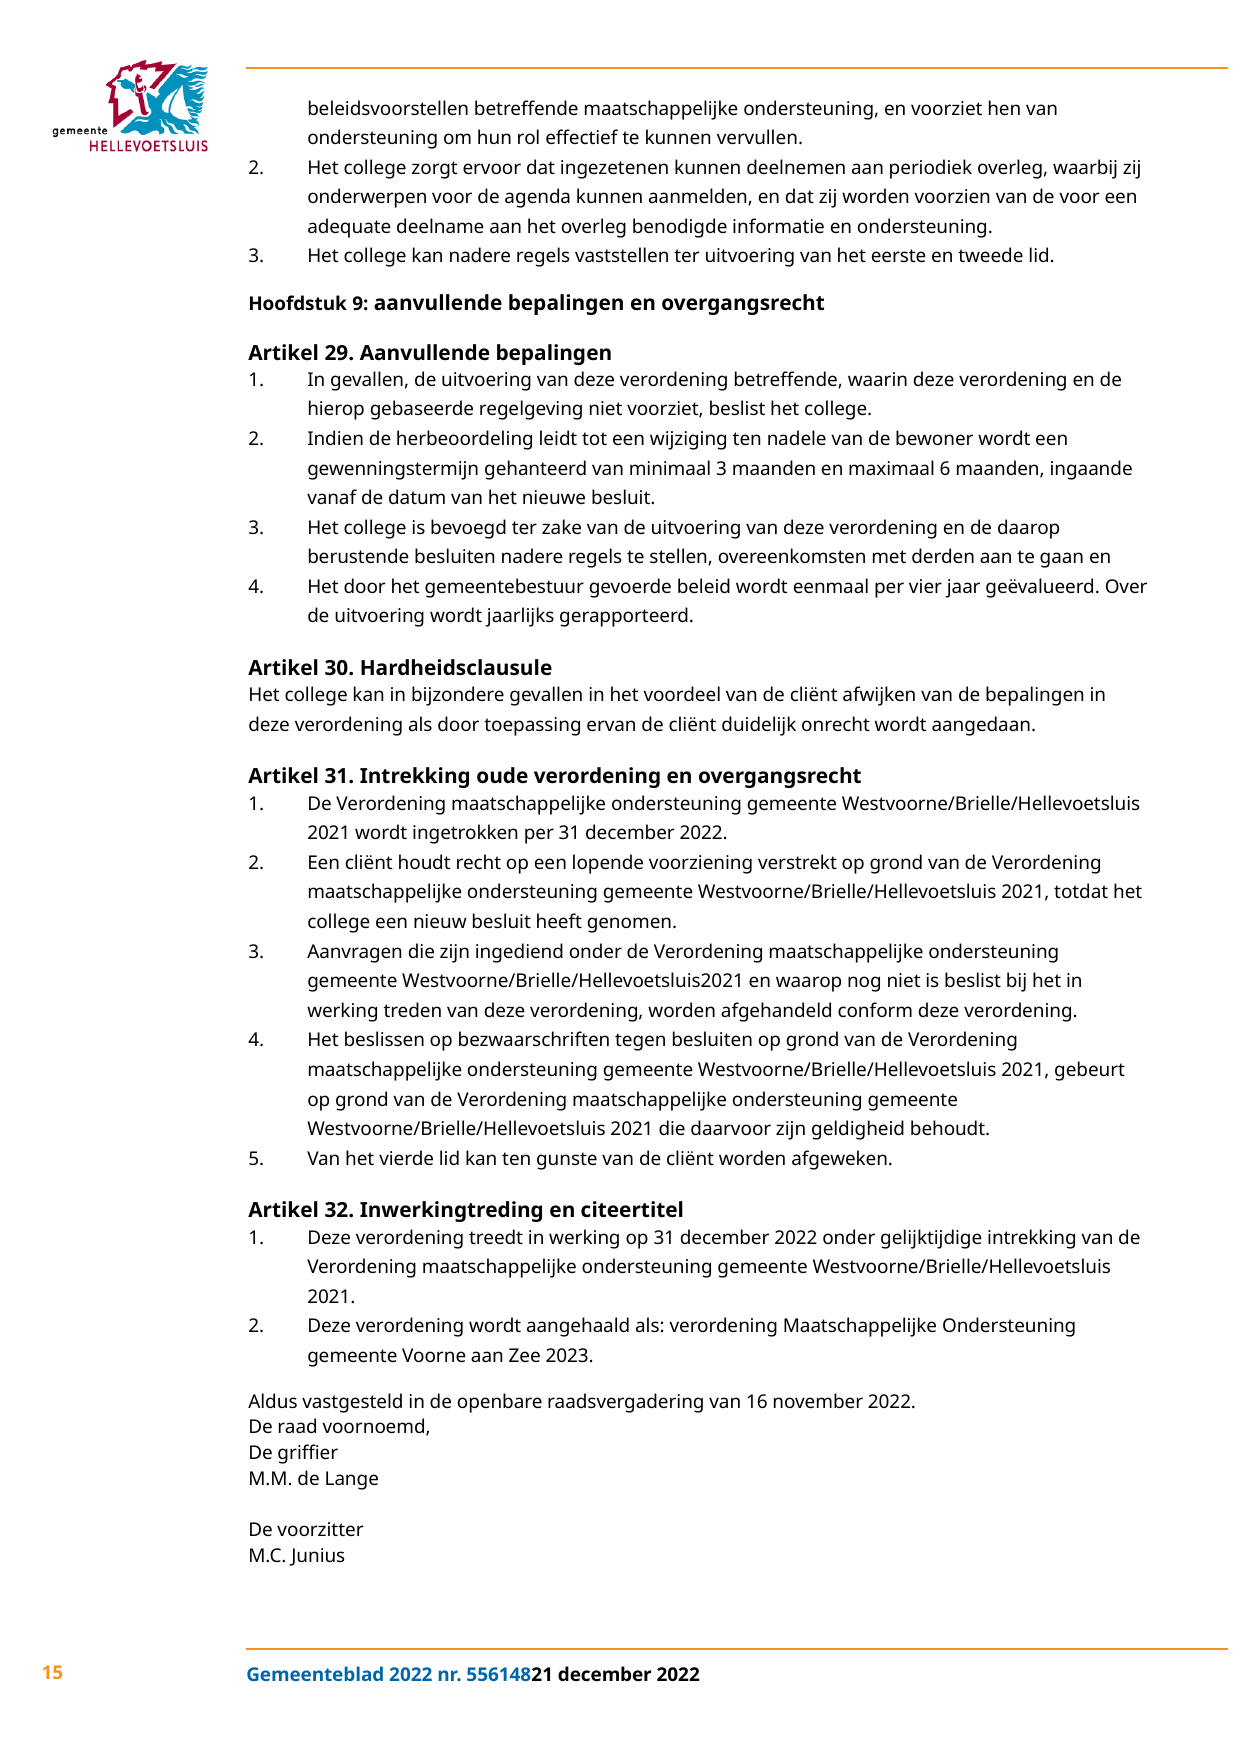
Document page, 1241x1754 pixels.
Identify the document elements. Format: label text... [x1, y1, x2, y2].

list Aanvragen die zijn ingediend onder de Verordening maatschappelijke ondersteuning gemeente Westvoorne/Brielle/Hellevoetsluis2021 en waarop nog niet is beslist bij het in werking treden van deze verordening, worden afgehandeld conform deze verordening. [248, 938, 1152, 1023]
list Het college is bevoegd ter zake van de uitvoering van deze verordening en de daarop berustende besluiten nadere regels te stellen, overeenkomsten met derden aan te gaan en [248, 514, 1152, 569]
list Het college zorgt ervoor dat ingezetenen kunnen deelnemen aan periodiek overleg, waarbij zij onderwerpen voor de agenda kunnen aanmelden, en dat zij worden voorzien van de voor een adequate deelname aan het overleg benodigde informatie en ondersteuning. [248, 154, 1152, 239]
list Het door het gemeentebestuur gevoerde beleid wordt eenmaal per vier jaar geëvalueerd. Over de uitvoering wordt jaarlijks gerapporteerd. [248, 573, 1152, 628]
text De voorzitter [248, 1516, 1152, 1542]
list Een cliënt houdt recht op een lopende voorziening verstrekt op grond van de Verordening maatschappelijke ondersteuning gemeente Westvoorne/Brielle/Hellevoetsluis 2021, totdat het college een nieuw besluit heeft genomen. [248, 849, 1152, 934]
list beleidsvoorstellen betreffende maatschappelijke ondersteuning, en voorziet hen van ondersteuning om hun rol effectief te kunnen vervullen. [248, 95, 1152, 150]
text Hoofdstuk 9: aanvullende bepalingen en overgangsrecht [248, 288, 1152, 317]
list In gevallen, de uitvoering van deze verordening betreffende, waarin deze verordening en de hierop gebaseerde regelgeving niet voorziet, beslist het college. [248, 366, 1152, 421]
picture [41, 47, 231, 172]
text M.C. Junius [248, 1542, 1152, 1568]
list Indien de herbeoordeling leidt tot een wijziging ten nadele van de bewoner wordt een gewenningstermijn gehanteerd van minimaal 3 maanden en maximaal 6 maanden, ingaande vanaf de datum van het nieuwe besluit. [248, 425, 1152, 510]
text Artikel 32. Inwerkingtreding en citeertitel [248, 1195, 1152, 1224]
list De Verordening maatschappelijke ondersteuning gemeente Westvoorne/Brielle/Hellevoetsluis 2021 wordt ingetrokken per 31 december 2022. [248, 790, 1152, 845]
list Deze verordening treedt in werking op 31 december 2022 onder gelijktijdige intrekking van de Verordening maatschappelijke ondersteuning gemeente Westvoorne/Brielle/Hellevoetsluis 2021. [248, 1224, 1152, 1309]
list Het beslissen op bezwaarschriften tegen besluiten op grond van de Verordening maatschappelijke ondersteuning gemeente Westvoorne/Brielle/Hellevoetsluis 2021, gebeurt op grond van de Verordening maatschappelijke ondersteuning gemeente Westvoorne/Brielle/Hellevoetsluis 2021 die daarvoor zijn geldigheid behoudt. [248, 1027, 1152, 1141]
text M.M. de Lange [248, 1465, 1152, 1491]
text Artikel 31. Intrekking oude verordening en overgangsrecht [248, 762, 1152, 790]
text Artikel 30. Hardheidsclausule [248, 653, 1152, 682]
text De griffier [248, 1439, 1152, 1465]
text De raad voornoemd, [248, 1413, 1152, 1439]
list Het college kan nadere regels vaststellen ter uitvoering van het eerste en tweede lid. [248, 243, 1152, 268]
text Het college kan in bijzondere gevallen in het voordeel van de cliënt afwijken van de bepalingen in deze verordening als door toepassing ervan de cliënt duidelijk onrecht wordt aangedaan. [248, 682, 1152, 737]
list Deze verordening wordt aangehaald als: verordening Maatschappelijke Ondersteuning gemeente Voorne aan Zee 2023. [248, 1313, 1152, 1368]
text Aldus vastgesteld in de openbare raadsvergadering van 16 november 2022. [248, 1388, 1152, 1413]
list Van het vierde lid kan ten gunste van de cliënt worden afgeweken. [248, 1145, 1152, 1171]
text Artikel 29. Aanvullende bepalingen [248, 338, 1152, 366]
